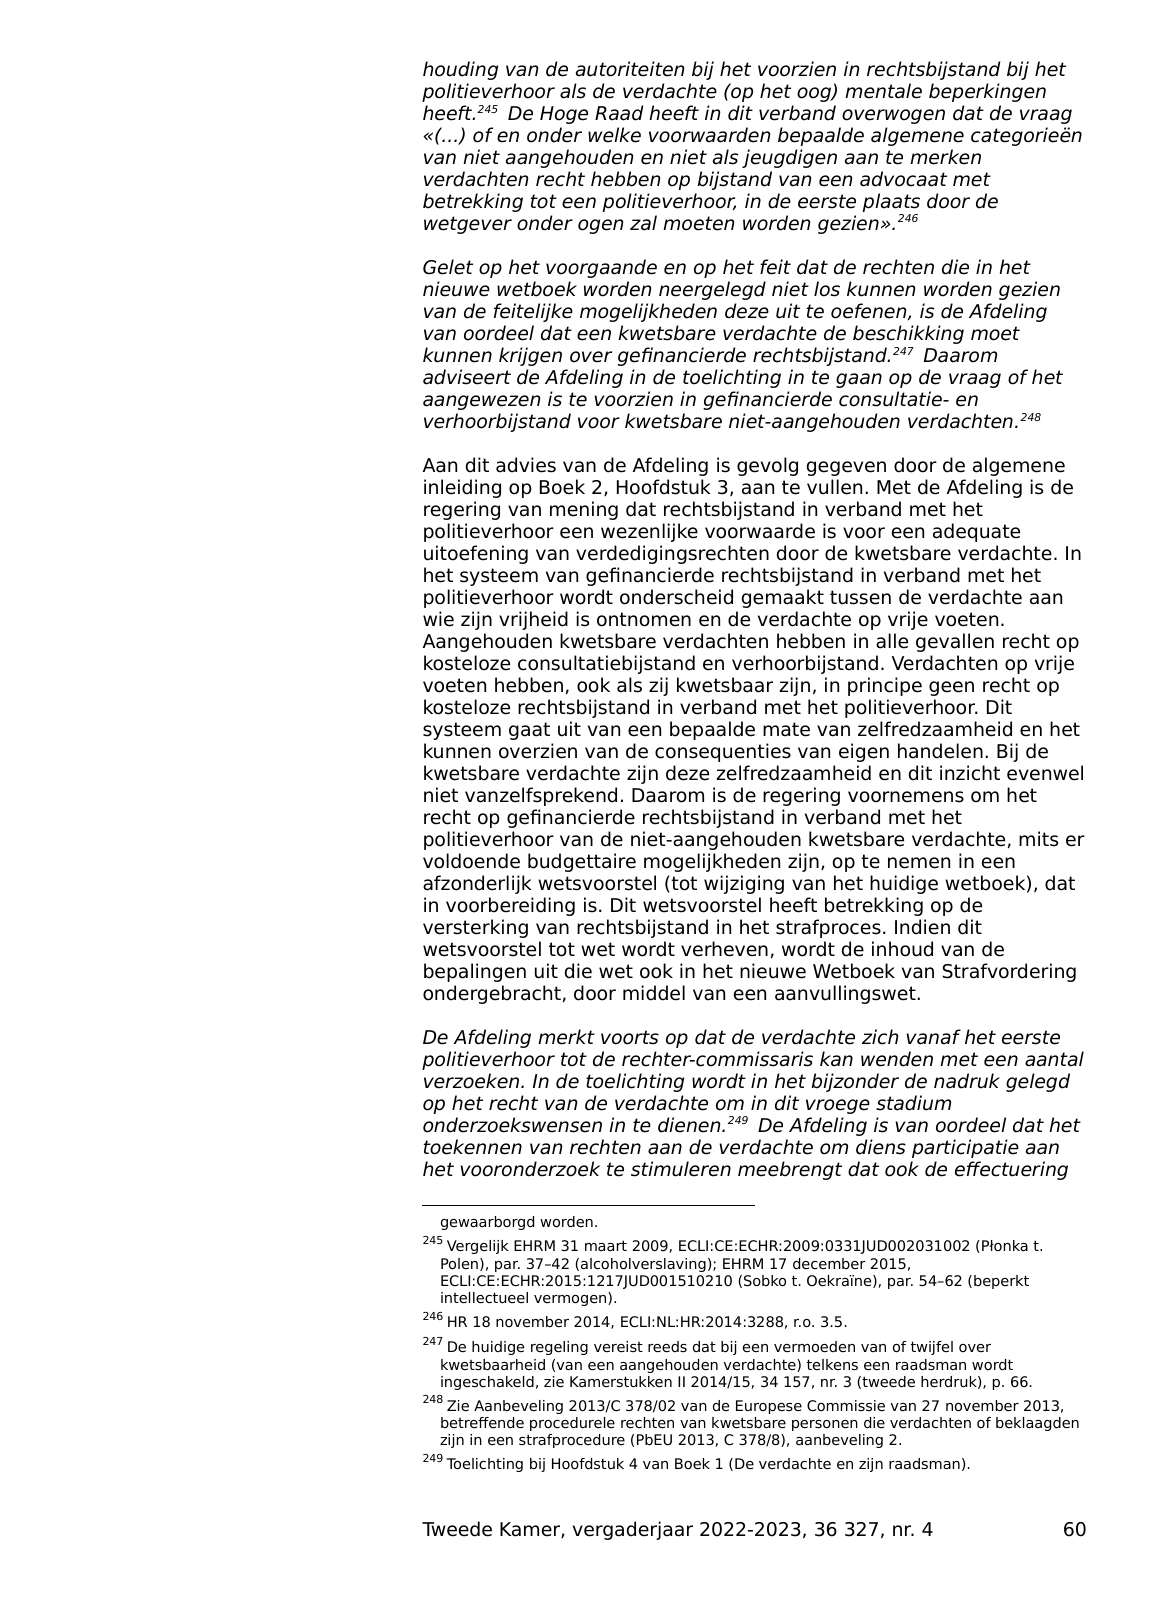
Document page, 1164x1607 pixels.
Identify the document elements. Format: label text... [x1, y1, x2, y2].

text Zie Aanbeveling 2013/C 378/02 van de Europese Commissie van 27 november 2013, betreffende procedurele rechten van kwetsbare personen die verdachten of beklaagden zijn in een strafprocedure (PbEU 2013, C 378/8), aanbeveling 2. [422, 1393, 1087, 1449]
text Aan dit advies van de Afdeling is gevolg gegeven door de algemene inleiding op Boek 2, Hoofdstuk 3, aan te vullen. Met de Afdeling is de regering van mening dat rechtsbijstand in verband met het politieverhoor een wezenlijke voorwaarde is voor een adequate uitoefening van verdedigingsrechten door de kwetsbare verdachte. In het systeem van gefinancierde rechtsbijstand in verband met het politieverhoor wordt onderscheid gemaakt tussen de verdachte aan wie zijn vrijheid is ontnomen en de verdachte op vrije voeten. Aangehouden kwetsbare verdachten hebben in alle gevallen recht op kosteloze consultatiebijstand en verhoorbijstand. Verdachten op vrije voeten hebben, ook als zij kwetsbaar zijn, in principe geen recht op kosteloze rechtsbijstand in verband met het politieverhoor. Dit systeem gaat uit van een bepaalde mate van zelfredzaamheid en het kunnen overzien van de consequenties van eigen handelen. Bij de kwetsbare verdachte zijn deze zelfredzaamheid en dit inzicht evenwel niet vanzelfsprekend. Daarom is de regering voornemens om het recht op gefinancierde rechtsbijstand in verband met het politieverhoor van de niet-aangehouden kwetsbare verdachte, mits er voldoende budgettaire mogelijkheden zijn, op te nemen in een afzonderlijk wetsvoorstel (tot wijziging van het huidige wetboek), dat in voorbereiding is. Dit wetsvoorstel heeft betrekking op de versterking van rechtsbijstand in het strafproces. Indien dit wetsvoorstel tot wet wordt verheven, wordt de inhoud van de bepalingen uit die wet ook in het nieuwe Wetboek van Strafvordering ondergebracht, door middel van een aanvullingswet. [422, 455, 1087, 1004]
text Gelet op het voorgaande en op het feit dat de rechten die in het nieuwe wetboek worden neergelegd niet los kunnen worden gezien van de feitelijke mogelijkheden deze uit te oefenen, is de Afdeling van oordeel dat een kwetsbare verdachte de beschikking moet kunnen krijgen over gefinancierde rechtsbijstand. Daarom adviseert de Afdeling in de toelichting in te gaan op de vraag of het aangewezen is te voorzien in gefinancierde consultatie- en verhoorbijstand voor kwetsbare niet-aangehouden verdachten. [422, 257, 1087, 433]
text houding van de autoriteiten bij het voorzien in rechtsbijstand bij het politieverhoor als de verdachte (op het oog) mentale beperkingen heeft. De Hoge Raad heeft in dit verband overwogen dat de vraag «(...) of en onder welke voorwaarden bepaalde algemene categorieën van niet aangehouden en niet als jeugdigen aan te merken verdachten recht hebben op bijstand van een advocaat met betrekking tot een politieverhoor, in de eerste plaats door de wetgever onder ogen zal moeten worden gezien». [422, 59, 1087, 235]
text HR 18 november 2014, ECLI:NL:HR:2014:3288, r.o. 3.5. [422, 1310, 1087, 1332]
text De Afdeling merkt voorts op dat de verdachte zich vanaf het eerste politieverhoor tot de rechter-commissaris kan wenden met een aantal verzoeken. In de toelichting wordt in het bijzonder de nadruk gelegd op het recht van de verdachte om in dit vroege stadium onderzoekswensen in te dienen. De Afdeling is van oordeel dat het toekennen van rechten aan de verdachte om diens participatie aan het vooronderzoek te stimuleren meebrengt dat ook de effectuering [422, 1027, 1087, 1181]
text gewaarborgd worden. [422, 1214, 1087, 1231]
text De huidige regeling vereist reeds dat bij een vermoeden van of twijfel over kwetsbaarheid (van een aangehouden verdachte) telkens een raadsman wordt ingeschakeld, zie Kamerstukken II 2014/15, 34 157, nr. 3 (tweede herdruk), p. 66. [422, 1335, 1087, 1391]
text Vergelijk EHRM 31 maart 2009, ECLI:CE:ECHR:2009:0331JUD002031002 (Płonka t. Polen), par. 37–42 (alcoholverslaving); EHRM 17 december 2015, ECLI:CE:ECHR:2015:1217JUD001510210 (Sobko t. Oekraïne), par. 54–62 (beperkt intellectueel vermogen). [422, 1234, 1087, 1307]
text Toelichting bij Hoofdstuk 4 van Boek 1 (De verdachte en zijn raadsman). [422, 1452, 1087, 1474]
